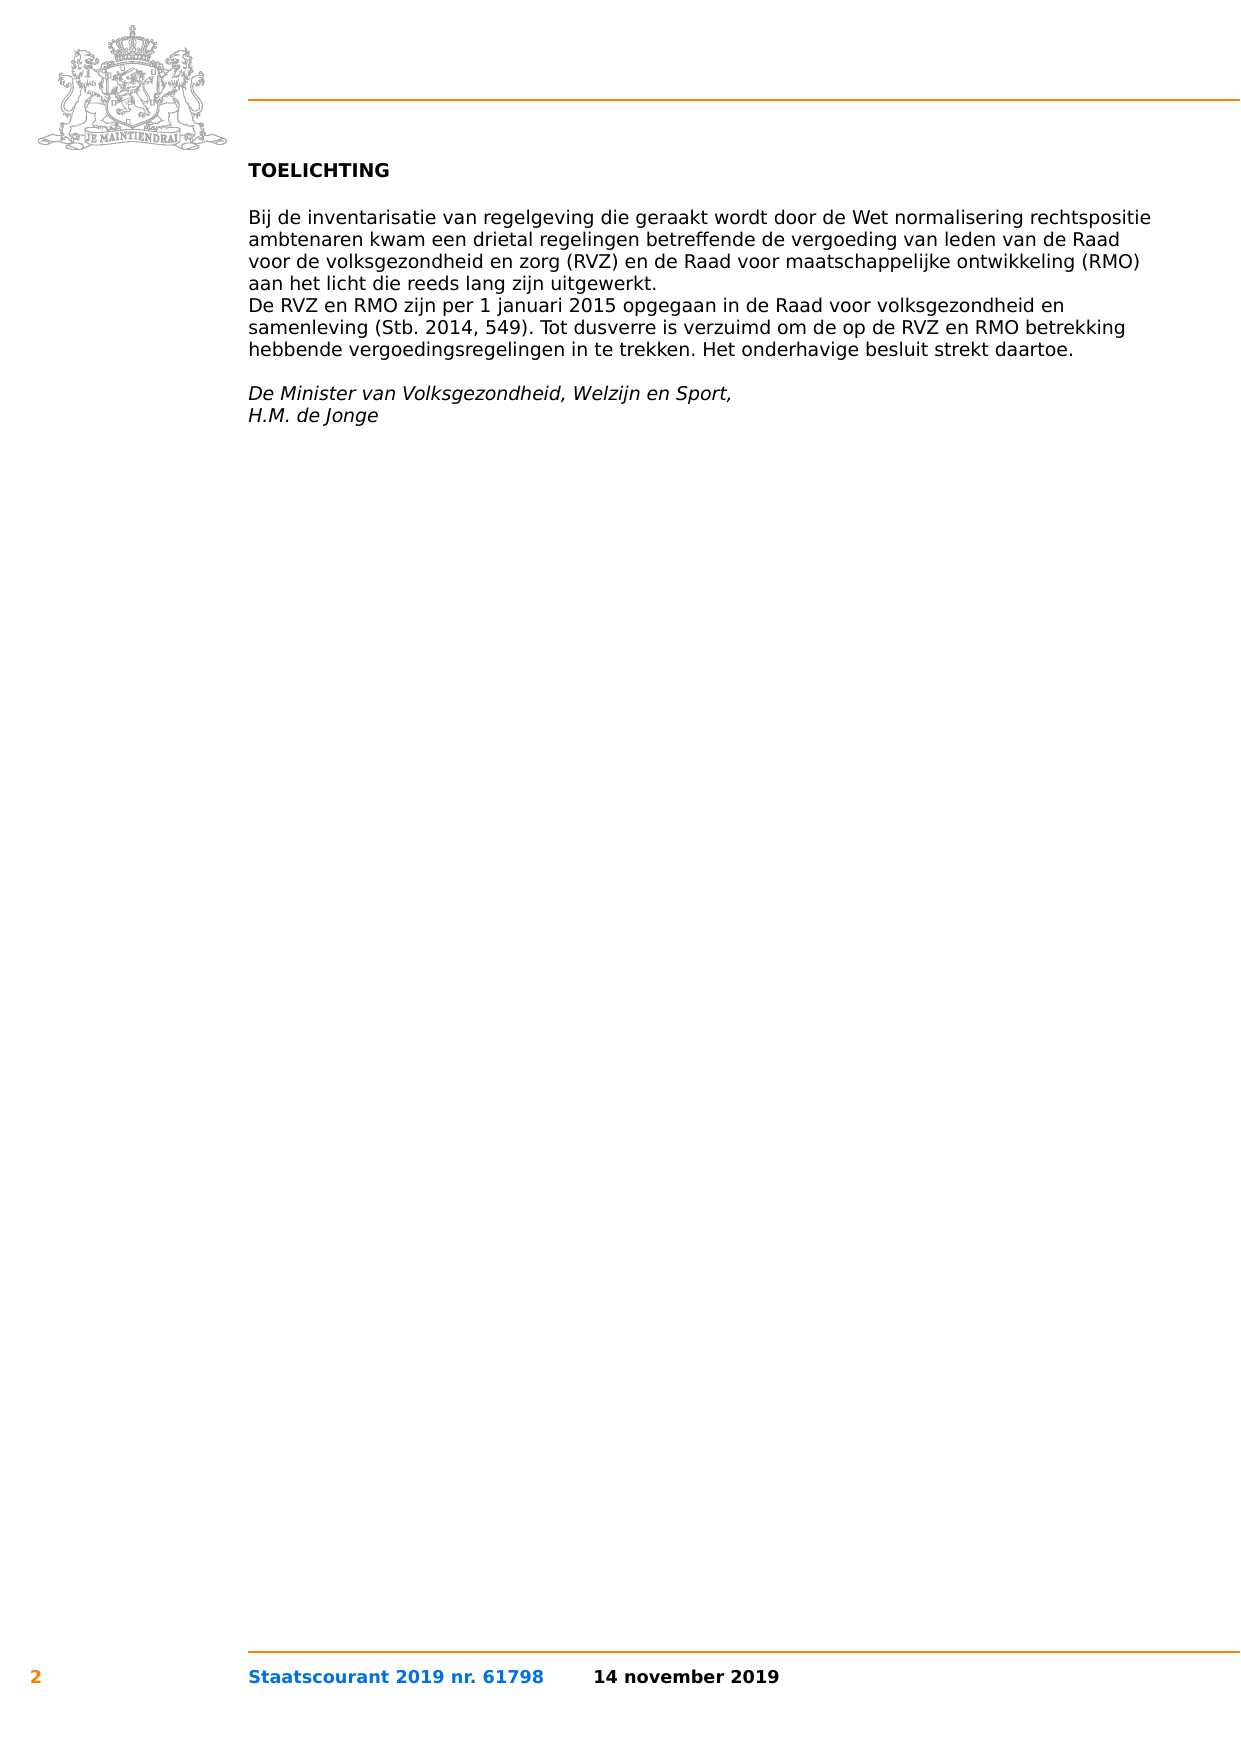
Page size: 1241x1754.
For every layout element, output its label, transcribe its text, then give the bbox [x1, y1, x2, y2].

subtitle TOELICHTING [248, 160, 1163, 182]
text Bij de inventarisatie van regelgeving die geraakt wordt door de Wet normalisering rechtspositie ambtenaren kwam een drietal regelingen betreffende de vergoeding van leden van de Raad voor de volksgezondheid en zorg (RVZ) en de Raad voor maatschappelijke ontwikkeling (RMO) aan het licht die reeds lang zijn uitgewerkt. [248, 207, 1163, 295]
picture [38, 25, 227, 150]
text De Minister van Volksgezondheid, Welzijn en Sport, H.M. de Jonge [248, 383, 1163, 427]
text De RVZ en RMO zijn per 1 januari 2015 opgegaan in de Raad voor volksgezondheid en samenleving (Stb. 2014, 549). Tot dusverre is verzuimd om de op de RVZ en RMO betrekking hebbende vergoedingsregelingen in te trekken. Het onderhavige besluit strekt daartoe. [248, 295, 1163, 361]
